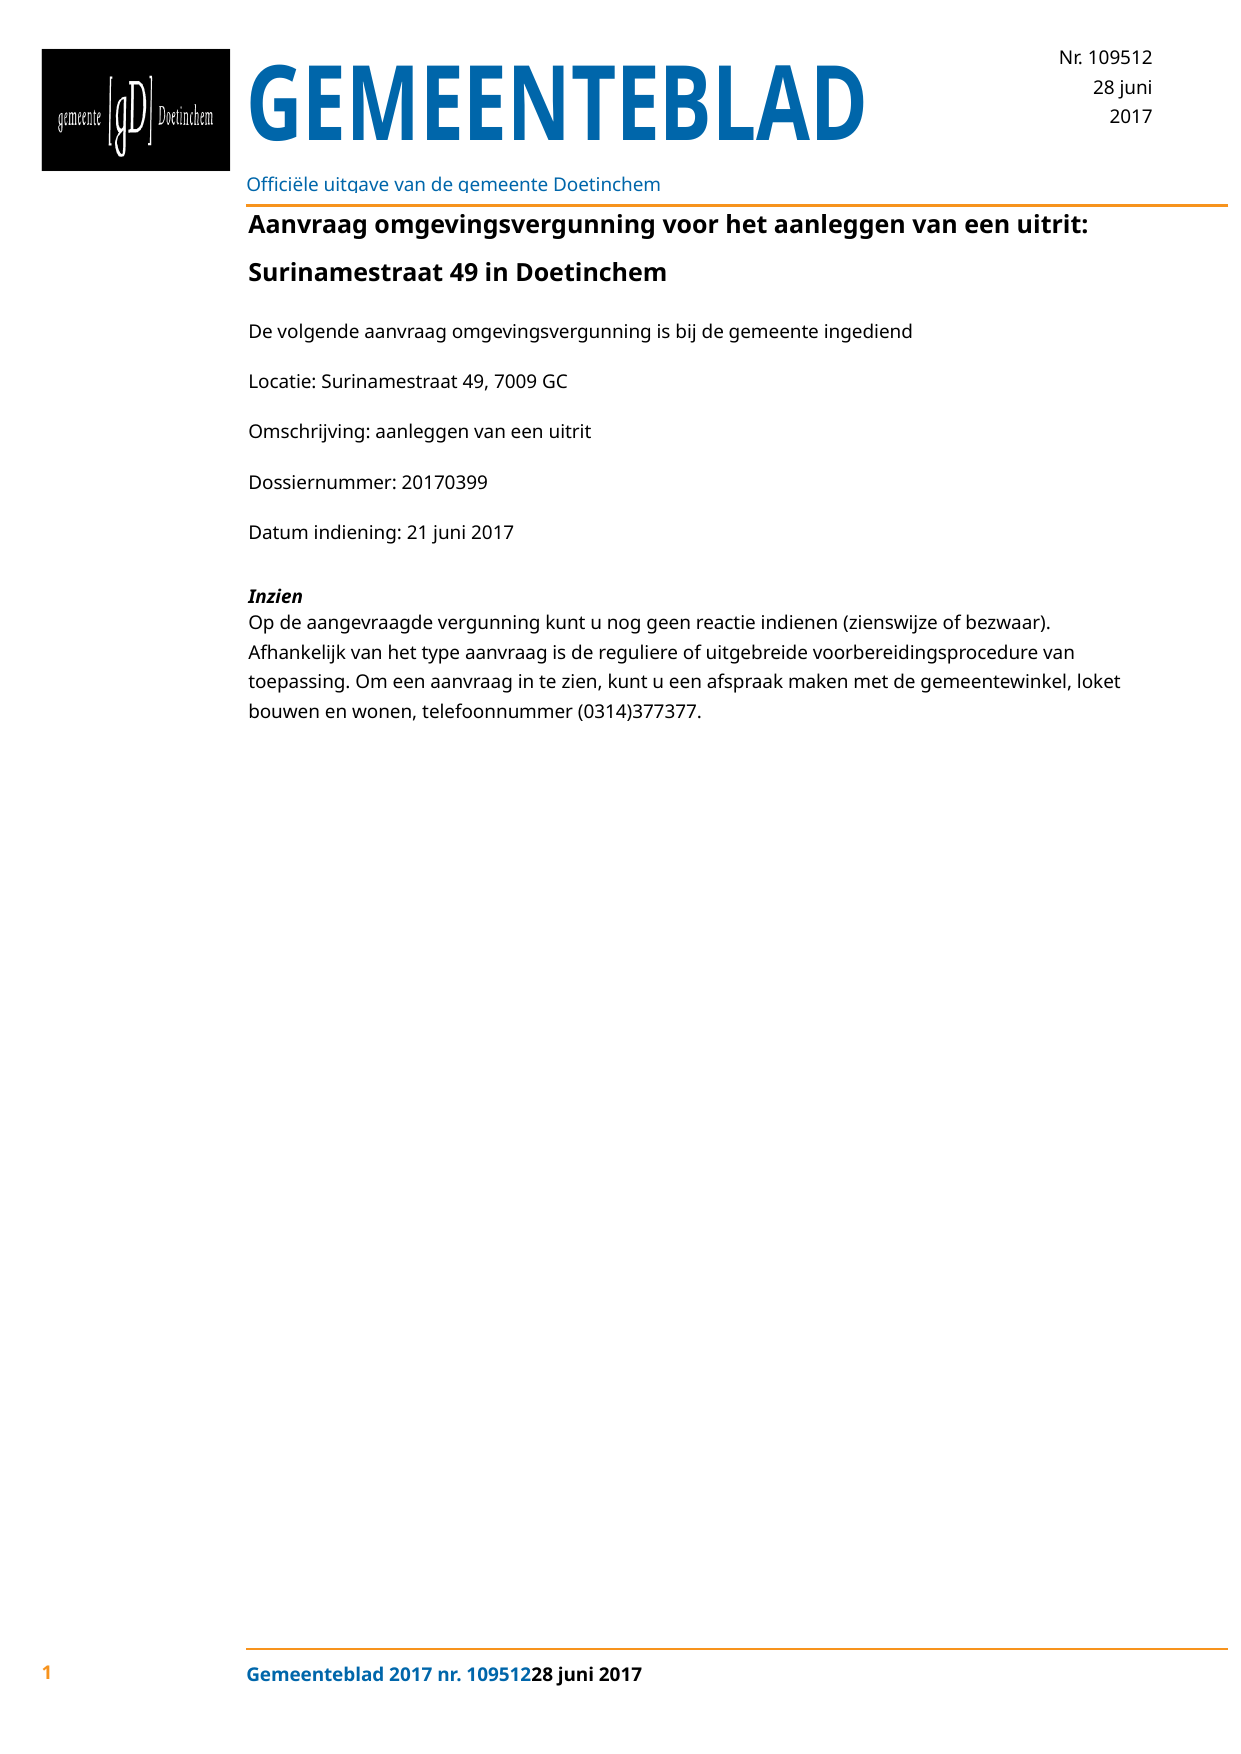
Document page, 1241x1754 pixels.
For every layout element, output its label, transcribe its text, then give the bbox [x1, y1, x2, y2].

text Inzien [248, 583, 1152, 609]
picture [41, 47, 231, 172]
text Aanvraag omgevingsvergunning voor het aanleggen van een uitrit: Surinamestraat 49 in Doetinchem [248, 207, 1152, 288]
text Dossiernummer: 20170399 [248, 469, 1152, 495]
text Omschrijving: aanleggen van een uitrit [248, 419, 1152, 444]
text Locatie: Surinamestraat 49, 7009 GC [248, 368, 1152, 394]
text Op de aangevraagde vergunning kunt u nog geen reactie indienen (zienswijze of bezwaar). Afhankelijk van het type aanvraag is de reguliere of uitgebreide voorbereidingsprocedure van toepassing. Om een aanvraag in te zien, kunt u een afspraak maken met de gemeentewinkel, loket bouwen en wonen, telefoonnummer (0314)377377. [248, 609, 1152, 724]
text Datum indiening: 21 juni 2017 [248, 519, 1152, 545]
text De volgende aanvraag omgevingsvergunning is bij de gemeente ingediend [248, 318, 1152, 344]
